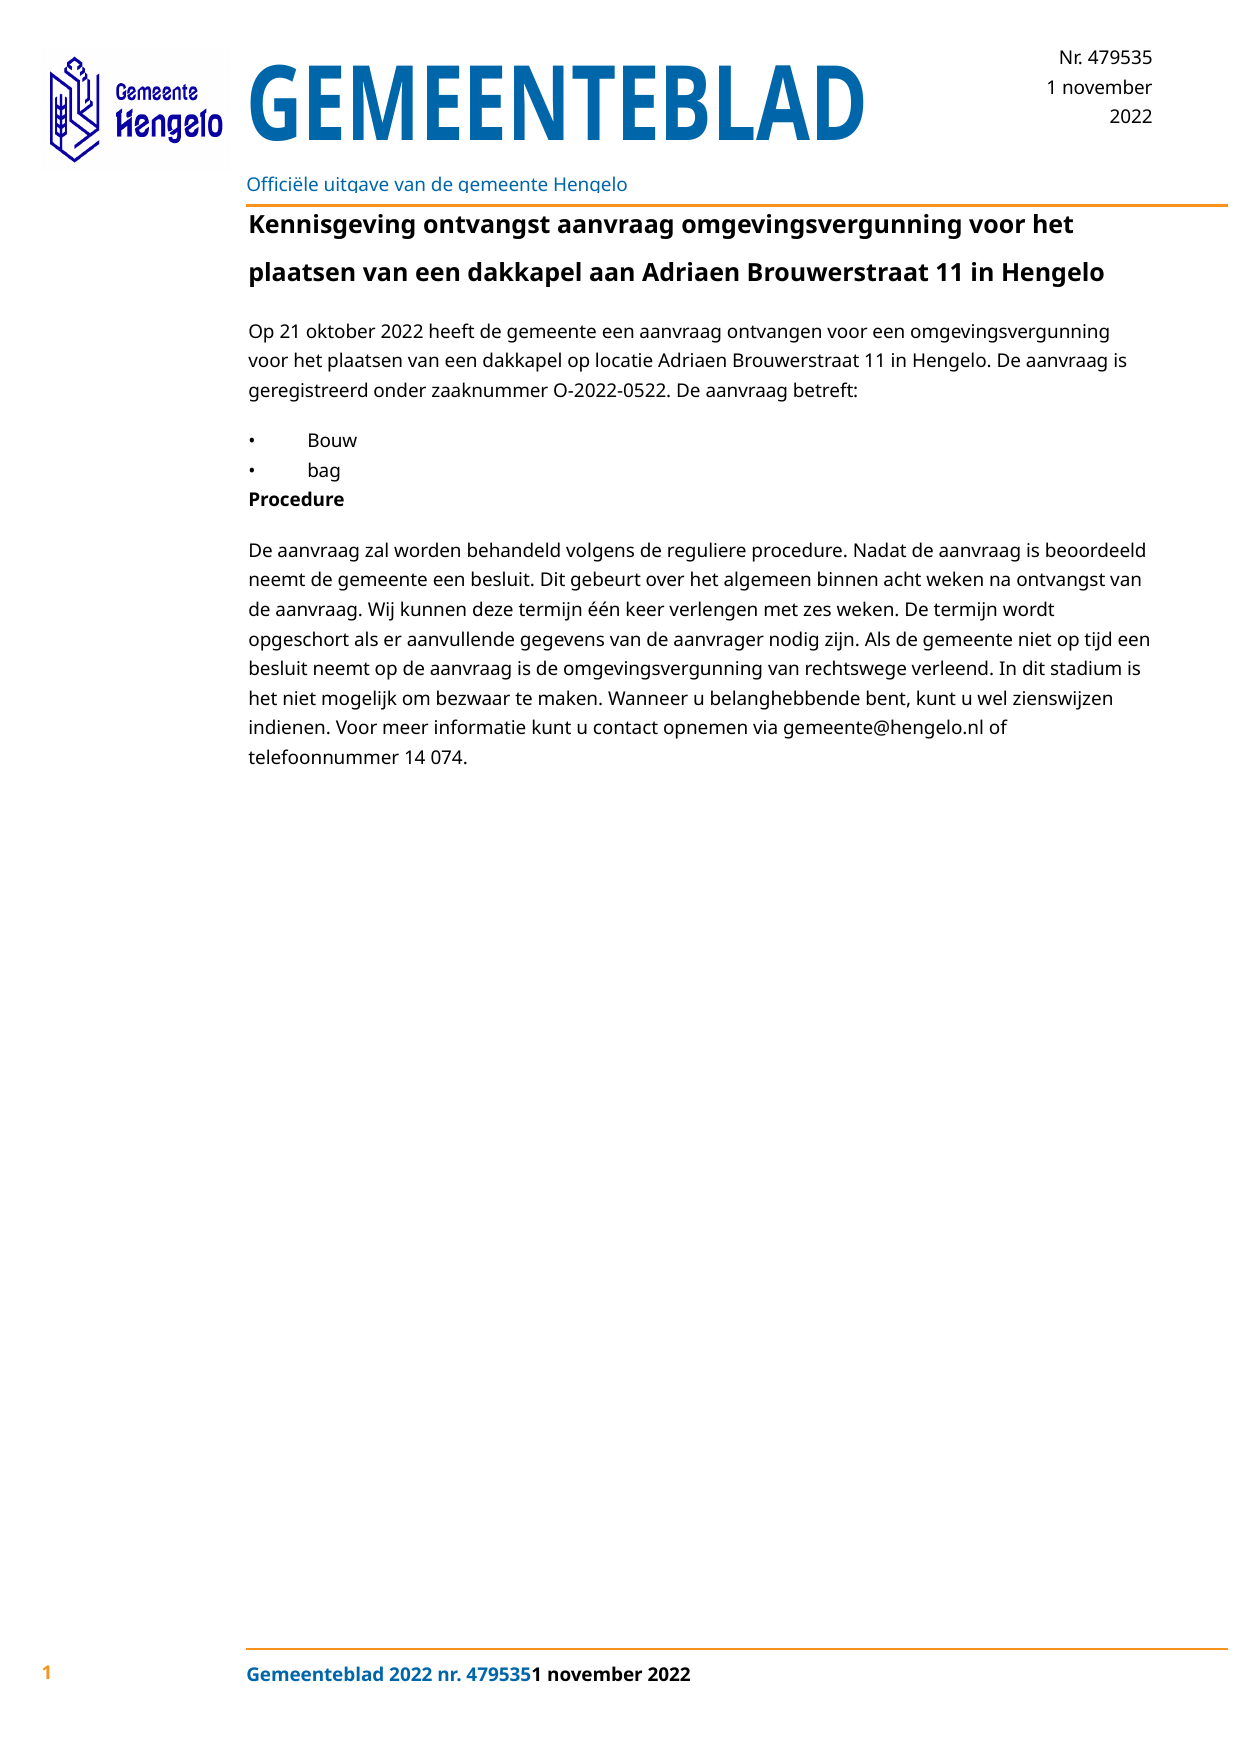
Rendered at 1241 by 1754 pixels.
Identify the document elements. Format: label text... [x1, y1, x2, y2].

text Op 21 oktober 2022 heeft de gemeente een aanvraag ontvangen voor een omgevingsvergunning voor het plaatsen van een dakkapel op locatie Adriaen Brouwerstraat 11 in Hengelo. De aanvraag is geregistreerd onder zaaknummer O-2022-0522. De aanvraag betreft: [248, 318, 1152, 403]
list bag [248, 457, 1152, 483]
list Bouw [248, 427, 1152, 453]
text Kennisgeving ontvangst aanvraag omgevingsvergunning voor het plaatsen van een dakkapel aan Adriaen Brouwerstraat 11 in Hengelo [248, 207, 1152, 288]
picture [41, 47, 231, 172]
text De aanvraag zal worden behandeld volgens de reguliere procedure. Nadat de aanvraag is beoordeeld neemt de gemeente een besluit. Dit gebeurt over het algemeen binnen acht weken na ontvangst van de aanvraag. Wij kunnen deze termijn één keer verlengen met zes weken. De termijn wordt opgeschort als er aanvullende gegevens van de aanvrager nodig zijn. Als de gemeente niet op tijd een besluit neemt op de aanvraag is de omgevingsvergunning van rechtswege verleend. In dit stadium is het niet mogelijk om bezwaar te maken. Wanneer u belanghebbende bent, kunt u wel zienswijzen indienen. Voor meer informatie kunt u contact opnemen via gemeente@hengelo.nl of telefoonnummer 14 074. [248, 537, 1152, 770]
text Procedure [248, 487, 1152, 512]
